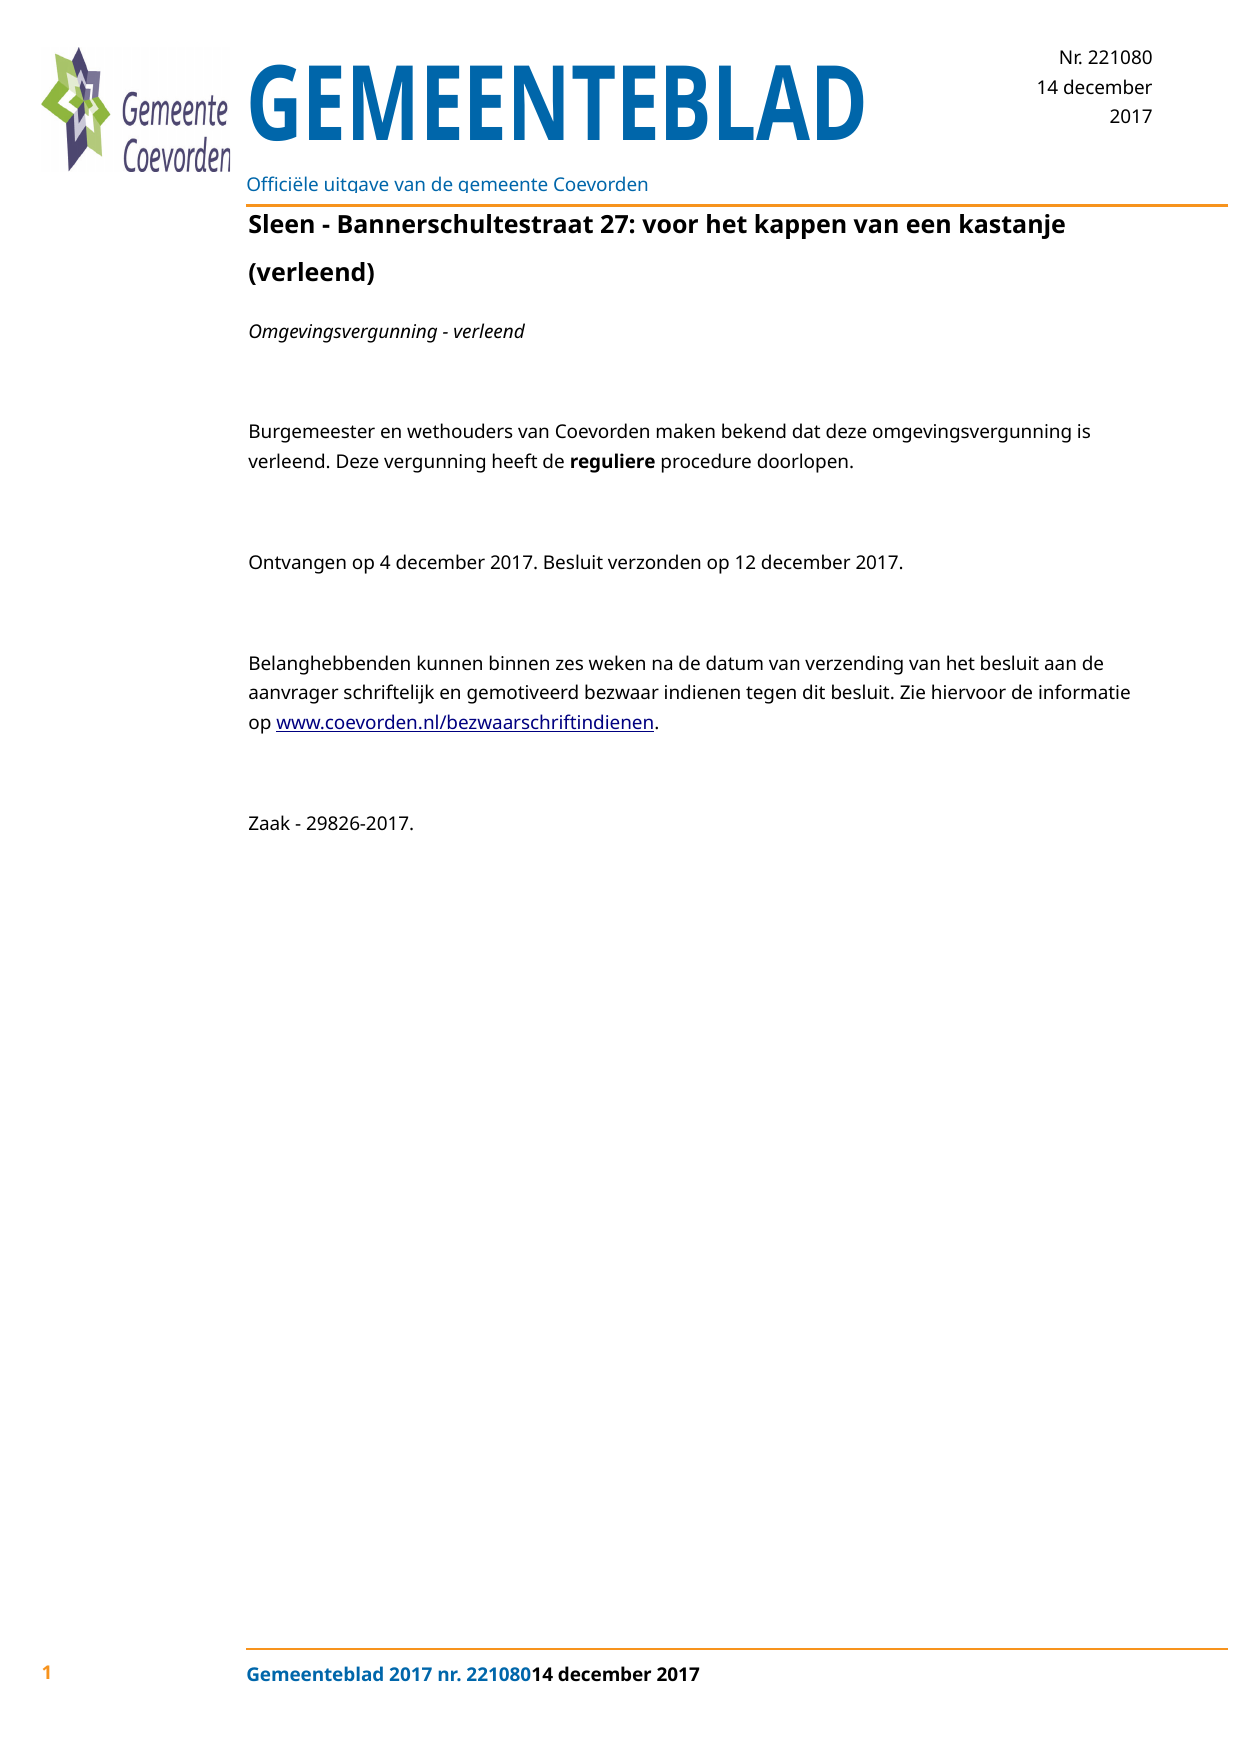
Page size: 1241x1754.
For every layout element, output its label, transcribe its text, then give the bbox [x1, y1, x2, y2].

text Omgevingsvergunning - verleend [248, 318, 1152, 344]
text Ontvangen op 4 december 2017. Besluit verzonden op 12 december 2017. [248, 549, 1152, 575]
picture [41, 47, 231, 172]
text Zaak - 29826-2017. [248, 810, 1152, 836]
text Sleen - Bannerschultestraat 27: voor het kappen van een kastanje (verleend) [248, 207, 1152, 288]
text Belanghebbenden kunnen binnen zes weken na de datum van verzending van het besluit aan de aanvrager schriftelijk en gemotiveerd bezwaar indienen tegen dit besluit. Zie hiervoor de informatie op www.coevorden.nl/bezwaarschriftindienen. [248, 650, 1152, 735]
text Burgemeester en wethouders van Coevorden maken bekend dat deze omgevingsvergunning is verleend. Deze vergunning heeft de reguliere procedure doorlopen. [248, 419, 1152, 474]
